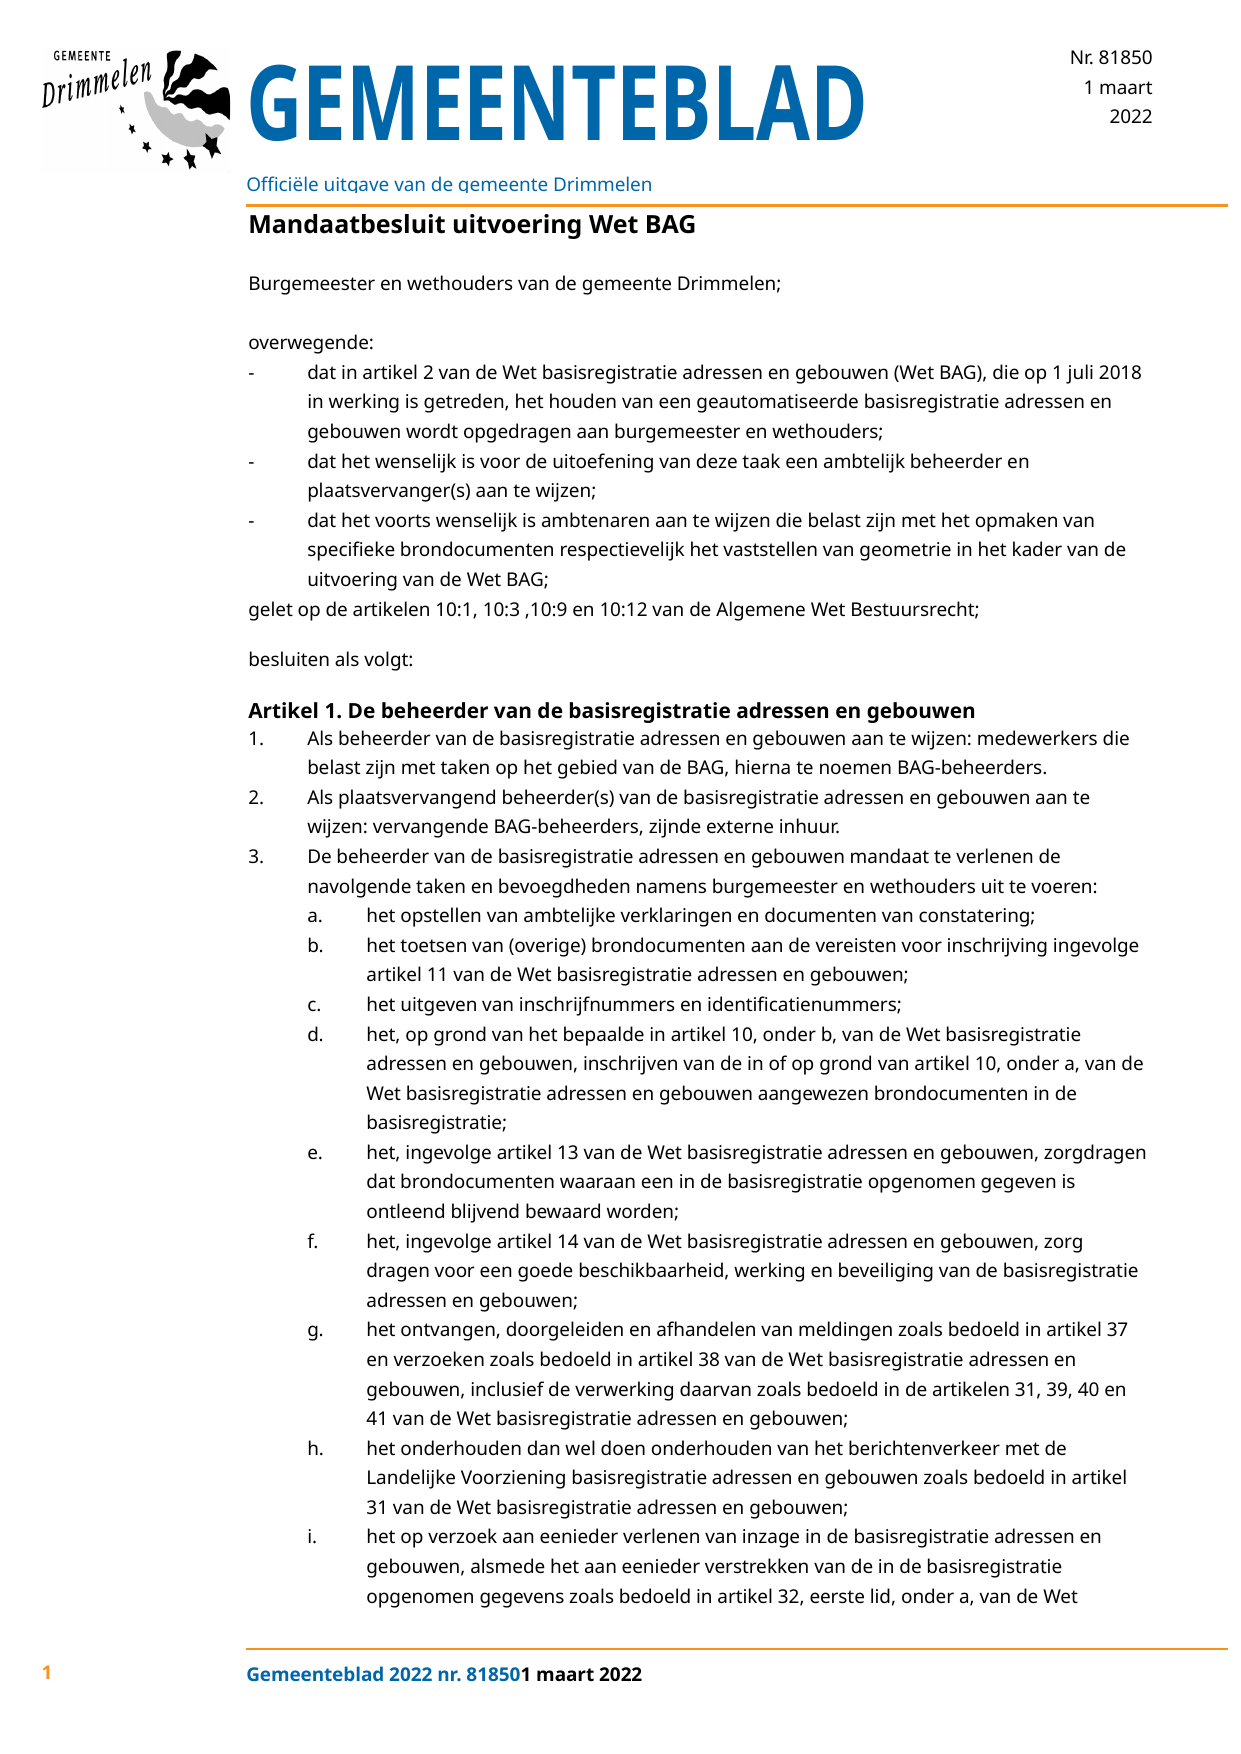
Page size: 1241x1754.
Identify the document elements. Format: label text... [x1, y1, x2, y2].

list het, ingevolge artikel 13 van de Wet basisregistratie adressen en gebouwen, zorgdragen dat brondocumenten waaraan een in de basisregistratie opgenomen gegeven is ontleend blijvend bewaard worden; [307, 1139, 1152, 1224]
list het op verzoek aan eenieder verlenen van inzage in de basisregistratie adressen en gebouwen, alsmede het aan eenieder verstrekken van de in de basisregistratie opgenomen gegevens zoals bedoeld in artikel 32, eerste lid, onder a, van de Wet [307, 1524, 1152, 1608]
list dat het wenselijk is voor de uitoefening van deze taak een ambtelijk beheerder en plaatsvervanger(s) aan te wijzen; [248, 448, 1152, 503]
list het ontvangen, doorgeleiden en afhandelen van meldingen zoals bedoeld in artikel 37 en verzoeken zoals bedoeld in artikel 38 van de Wet basisregistratie adressen en gebouwen, inclusief de verwerking daarvan zoals bedoeld in de artikelen 31, 39, 40 en 41 van de Wet basisregistratie adressen en gebouwen; [307, 1317, 1152, 1431]
list De beheerder van de basisregistratie adressen en gebouwen mandaat te verlenen de navolgende taken en bevoegdheden namens burgemeester en wethouders uit te voeren: [248, 843, 1152, 898]
text Mandaatbesluit uitvoering Wet BAG [248, 207, 1152, 241]
list dat het voorts wenselijk is ambtenaren aan te wijzen die belast zijn met het opmaken van specifieke brondocumenten respectievelijk het vaststellen van geometrie in het kader van de uitvoering van de Wet BAG; [248, 507, 1152, 592]
list Als plaatsvervangend beheerder(s) van de basisregistratie adressen en gebouwen aan te wijzen: vervangende BAG-beheerders, zijnde externe inhuur. [248, 784, 1152, 839]
text Artikel 1. De beheerder van de basisregistratie adressen en gebouwen [248, 696, 1152, 725]
list het opstellen van ambtelijke verklaringen en documenten van constatering; [307, 902, 1152, 928]
text besluiten als volgt: [248, 646, 1152, 672]
text Burgemeester en wethouders van de gemeente Drimmelen; [248, 270, 1152, 296]
text gelet op de artikelen 10:1, 10:3 ,10:9 en 10:12 van de Algemene Wet Bestuursrecht; [248, 596, 1152, 621]
list dat in artikel 2 van de Wet basisregistratie adressen en gebouwen (Wet BAG), die op 1 juli 2018 in werking is getreden, het houden van een geautomatiseerde basisregistratie adressen en gebouwen wordt opgedragen aan burgemeester en wethouders; [248, 359, 1152, 444]
list het uitgeven van inschrijfnummers en identificatienummers; [307, 991, 1152, 1017]
text overwegende: [248, 329, 1152, 355]
list Als beheerder van de basisregistratie adressen en gebouwen aan te wijzen: medewerkers die belast zijn met taken op het gebied van de BAG, hierna te noemen BAG-beheerders. [248, 725, 1152, 780]
list het, ingevolge artikel 14 van de Wet basisregistratie adressen en gebouwen, zorg dragen voor een goede beschikbaarheid, werking en beveiliging van de basisregistratie adressen en gebouwen; [307, 1228, 1152, 1313]
picture [41, 47, 231, 172]
list het toetsen van (overige) brondocumenten aan de vereisten voor inschrijving ingevolge artikel 11 van de Wet basisregistratie adressen en gebouwen; [307, 932, 1152, 987]
list het, op grond van het bepaalde in artikel 10, onder b, van de Wet basisregistratie adressen en gebouwen, inschrijven van de in of op grond van artikel 10, onder a, van de Wet basisregistratie adressen en gebouwen aangewezen brondocumenten in de basisregistratie; [307, 1021, 1152, 1135]
list het onderhouden dan wel doen onderhouden van het berichtenverkeer met de Landelijke Voorziening basisregistratie adressen en gebouwen zoals bedoeld in artikel 31 van de Wet basisregistratie adressen en gebouwen; [307, 1435, 1152, 1520]
